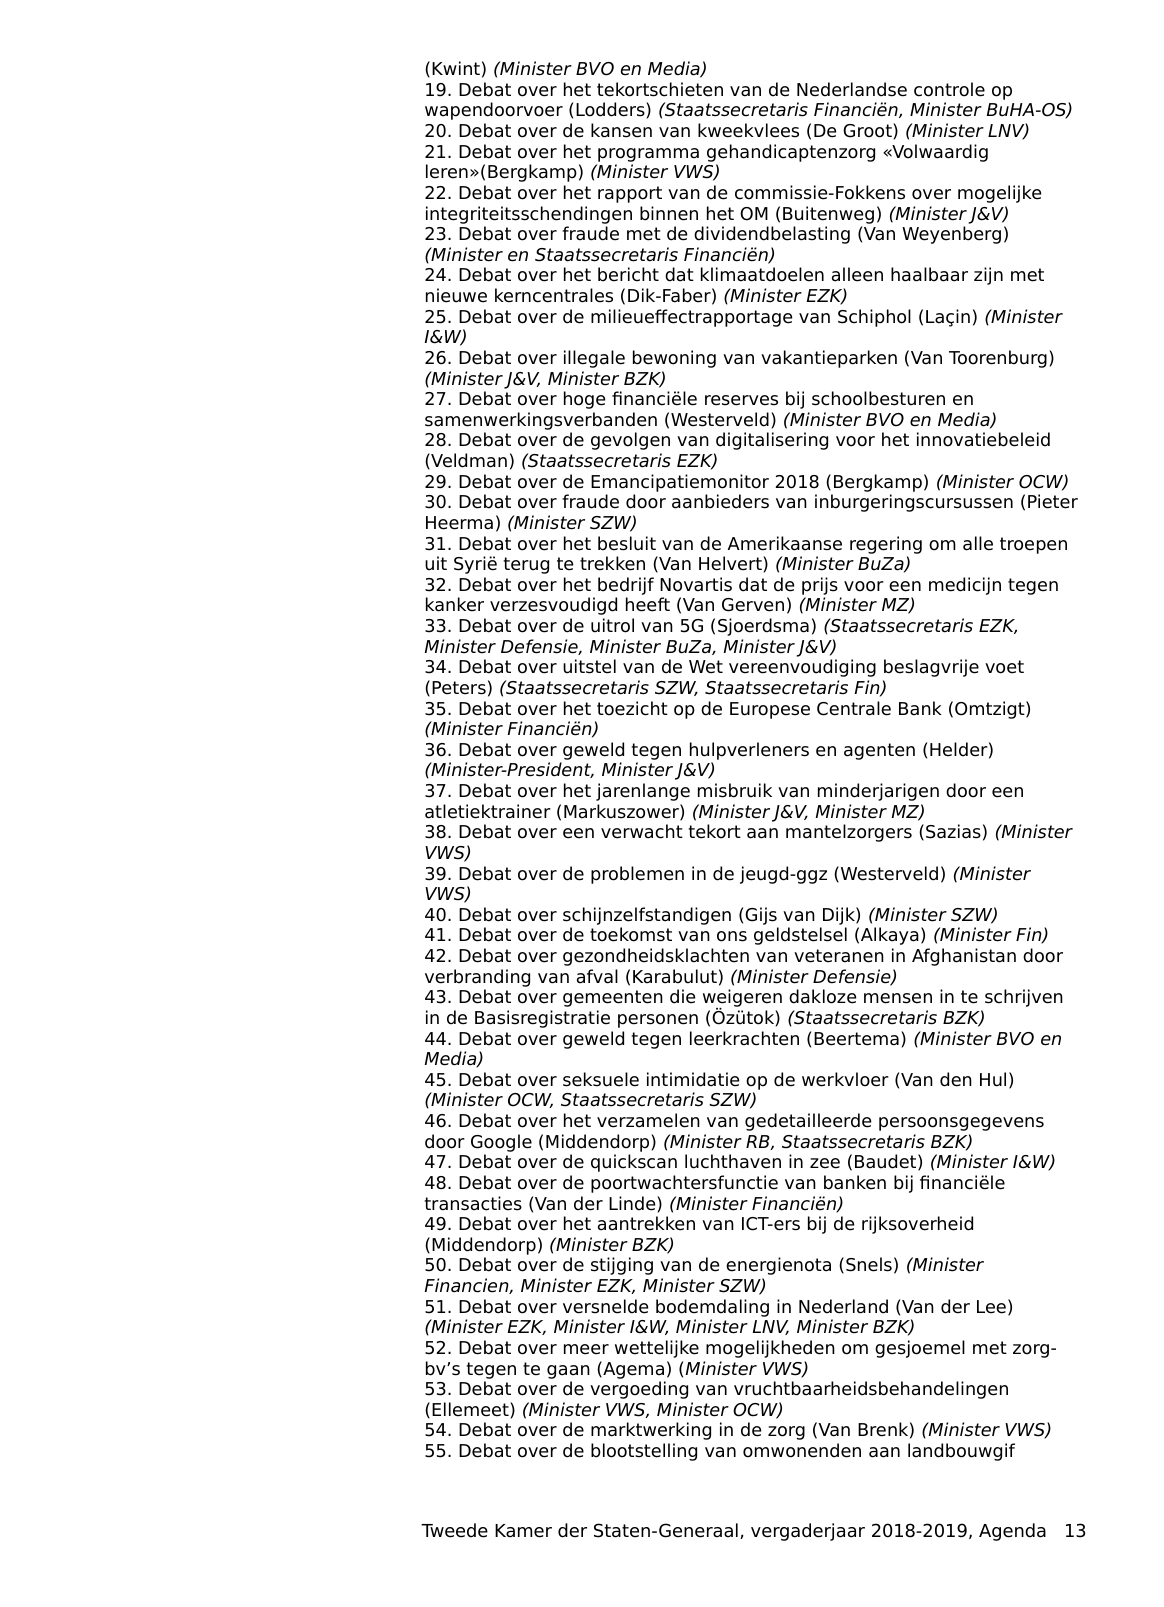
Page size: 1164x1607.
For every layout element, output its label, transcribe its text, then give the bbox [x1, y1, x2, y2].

table_cell [77, 1173, 401, 1214]
table_cell 25. Debat over de milieueffectrapportage van Schiphol (Laçin) (Minister I&W) [418, 307, 1087, 348]
table_cell [401, 389, 418, 430]
table_cell 38. Debat over een verwacht tekort aan mantelzorgers (Sazias) (Minister VWS) [418, 822, 1087, 863]
table_cell [401, 657, 418, 698]
table_cell [401, 472, 418, 492]
table_cell [77, 472, 401, 492]
table_cell [401, 781, 418, 822]
table_cell 27. Debat over hoge financiële reserves bij schoolbesturen en samenwerkingsverbanden (Westerveld) (Minister BVO en Media) [418, 389, 1087, 430]
table_cell [401, 946, 418, 987]
table_cell [77, 1420, 401, 1441]
table_cell [401, 80, 418, 121]
table_cell 35. Debat over het toezicht op de Europese Centrale Bank (Omtzigt) (Minister Financiën) [418, 699, 1087, 740]
table_cell [401, 1420, 418, 1441]
table_cell [77, 1338, 401, 1379]
table_cell [401, 1379, 418, 1420]
table_cell [77, 616, 401, 657]
table_cell [77, 781, 401, 822]
table_cell [77, 905, 401, 925]
table_cell [77, 492, 401, 533]
table_cell (Kwint) (Minister BVO en Media) [418, 59, 1087, 80]
table_cell [77, 265, 401, 307]
table_cell 29. Debat over de Emancipatiemonitor 2018 (Bergkamp) (Minister OCW) [418, 472, 1087, 492]
table_cell 41. Debat over de toekomst van ons geldstelsel (Alkaya) (Minister Fin) [418, 925, 1087, 946]
table_cell [401, 699, 418, 740]
table_cell [401, 822, 418, 863]
table_cell [77, 59, 401, 80]
table_cell [401, 1152, 418, 1173]
table_cell [401, 1173, 418, 1214]
table_cell [77, 389, 401, 430]
table_cell [77, 864, 401, 905]
table_cell [77, 657, 401, 698]
table_cell 48. Debat over de poortwachtersfunctie van banken bij financiële transacties (Van der Linde) (Minister Financiën) [418, 1173, 1087, 1214]
table_cell [401, 183, 418, 224]
table_cell 40. Debat over schijnzelfstandigen (Gijs van Dijk) (Minister SZW) [418, 905, 1087, 925]
table_cell [401, 307, 418, 348]
table_cell 42. Debat over gezondheidsklachten van veteranen in Afghanistan door verbranding van afval (Karabulut) (Minister Defensie) [418, 946, 1087, 987]
table_cell [77, 183, 401, 224]
table_cell [77, 1214, 401, 1255]
table_cell [77, 925, 401, 946]
table_cell [401, 1441, 418, 1462]
table_cell [401, 864, 418, 905]
table_cell [401, 224, 418, 265]
table_cell 46. Debat over het verzamelen van gedetailleerde persoonsgegevens door Google (Middendorp) (Minister RB, Staatssecretaris BZK) [418, 1111, 1087, 1152]
table_cell 22. Debat over het rapport van de commissie-Fokkens over mogelijke integriteitsschendingen binnen het OM (Buitenweg) (Minister J&V) [418, 183, 1087, 224]
table_cell [77, 1029, 401, 1070]
table_cell [77, 1441, 401, 1462]
table_cell [77, 1070, 401, 1111]
table_cell 26. Debat over illegale bewoning van vakantieparken (Van Toorenburg) (Minister J&V, Minister BZK) [418, 348, 1087, 389]
table_cell [77, 1297, 401, 1338]
table_cell [77, 534, 401, 575]
table_cell 34. Debat over uitstel van de Wet vereenvoudiging beslagvrije voet (Peters) (Staatssecretaris SZW, Staatssecretaris Fin) [418, 657, 1087, 698]
table_cell [77, 1379, 401, 1420]
table_cell 33. Debat over de uitrol van 5G (Sjoerdsma) (Staatssecretaris EZK, Minister Defensie, Minister BuZa, Minister J&V) [418, 616, 1087, 657]
table_cell 44. Debat over geweld tegen leerkrachten (Beertema) (Minister BVO en Media) [418, 1029, 1087, 1070]
table_cell [401, 905, 418, 925]
table_cell [77, 224, 401, 265]
table_cell 30. Debat over fraude door aanbieders van inburgeringscursussen (Pieter Heerma) (Minister SZW) [418, 492, 1087, 533]
table_cell [77, 142, 401, 183]
table_cell [401, 492, 418, 533]
table_cell 49. Debat over het aantrekken van ICT-ers bij de rijksoverheid (Middendorp) (Minister BZK) [418, 1214, 1087, 1255]
table_cell 36. Debat over geweld tegen hulpverleners en agenten (Helder) (Minister-President, Minister J&V) [418, 740, 1087, 781]
table_cell 54. Debat over de marktwerking in de zorg (Van Brenk) (Minister VWS) [418, 1420, 1087, 1441]
table_cell [401, 142, 418, 183]
table_cell 51. Debat over versnelde bodemdaling in Nederland (Van der Lee) (Minister EZK, Minister I&W, Minister LNV, Minister BZK) [418, 1297, 1087, 1338]
table_cell [401, 121, 418, 142]
table_cell [401, 1111, 418, 1152]
table_cell [401, 925, 418, 946]
table_cell [77, 987, 401, 1028]
table_cell [77, 740, 401, 781]
table_cell 39. Debat over de problemen in de jeugd-ggz (Westerveld) (Minister VWS) [418, 864, 1087, 905]
table_cell [401, 1338, 418, 1379]
table_cell [77, 1255, 401, 1297]
table_cell 47. Debat over de quickscan luchthaven in zee (Baudet) (Minister I&W) [418, 1152, 1087, 1173]
table_cell 43. Debat over gemeenten die weigeren dakloze mensen in te schrijven in de Basisregistratie personen (Özütok) (Staatssecretaris BZK) [418, 987, 1087, 1028]
table_cell [401, 534, 418, 575]
table_cell 50. Debat over de stijging van de energienota (Snels) (Minister Financien, Minister EZK, Minister SZW) [418, 1255, 1087, 1297]
table_cell [401, 1070, 418, 1111]
table_cell [77, 348, 401, 389]
table_cell [401, 1214, 418, 1255]
table_cell [77, 307, 401, 348]
table_cell 19. Debat over het tekortschieten van de Nederlandse controle op wapendoorvoer (Lodders) (Staatssecretaris Financiën, Minister BuHA-OS) [418, 80, 1087, 121]
table_cell 24. Debat over het bericht dat klimaatdoelen alleen haalbaar zijn met nieuwe kerncentrales (Dik-Faber) (Minister EZK) [418, 265, 1087, 307]
table_cell [401, 1297, 418, 1338]
table_cell [77, 822, 401, 863]
table_cell 31. Debat over het besluit van de Amerikaanse regering om alle troepen uit Syrië terug te trekken (Van Helvert) (Minister BuZa) [418, 534, 1087, 575]
table_cell [401, 430, 418, 472]
table_cell [401, 1029, 418, 1070]
table_cell [401, 616, 418, 657]
table_cell [77, 575, 401, 616]
table_cell 52. Debat over meer wettelijke mogelijkheden om gesjoemel met zorg-bv’s tegen te gaan (Agema) (Minister VWS) [418, 1338, 1087, 1379]
table_cell 53. Debat over de vergoeding van vruchtbaarheidsbehandelingen (Ellemeet) (Minister VWS, Minister OCW) [418, 1379, 1087, 1420]
table_cell 32. Debat over het bedrijf Novartis dat de prijs voor een medicijn tegen kanker verzesvoudigd heeft (Van Gerven) (Minister MZ) [418, 575, 1087, 616]
table_cell [77, 430, 401, 472]
table_cell [77, 1111, 401, 1152]
table_cell [401, 1255, 418, 1297]
table_cell [77, 80, 401, 121]
table_cell [77, 699, 401, 740]
table_cell [401, 59, 418, 80]
table_cell [401, 348, 418, 389]
table_cell [401, 265, 418, 307]
table_cell 37. Debat over het jarenlange misbruik van minderjarigen door een atletiektrainer (Markuszower) (Minister J&V, Minister MZ) [418, 781, 1087, 822]
table_cell 21. Debat over het programma gehandicaptenzorg «Volwaardig leren»(Bergkamp) (Minister VWS) [418, 142, 1087, 183]
table_cell [77, 946, 401, 987]
table_cell 28. Debat over de gevolgen van digitalisering voor het innovatiebeleid (Veldman) (Staatssecretaris EZK) [418, 430, 1087, 472]
table_cell 23. Debat over fraude met de dividendbelasting (Van Weyenberg) (Minister en Staatssecretaris Financiën) [418, 224, 1087, 265]
table_cell 55. Debat over de blootstelling van omwonenden aan landbouwgif [418, 1441, 1087, 1462]
table_cell [77, 1152, 401, 1173]
table_cell [401, 575, 418, 616]
table_cell 45. Debat over seksuele intimidatie op de werkvloer (Van den Hul) (Minister OCW, Staatssecretaris SZW) [418, 1070, 1087, 1111]
table_cell [401, 987, 418, 1028]
table_cell [77, 121, 401, 142]
table_cell 20. Debat over de kansen van kweekvlees (De Groot) (Minister LNV) [418, 121, 1087, 142]
table_cell [401, 740, 418, 781]
